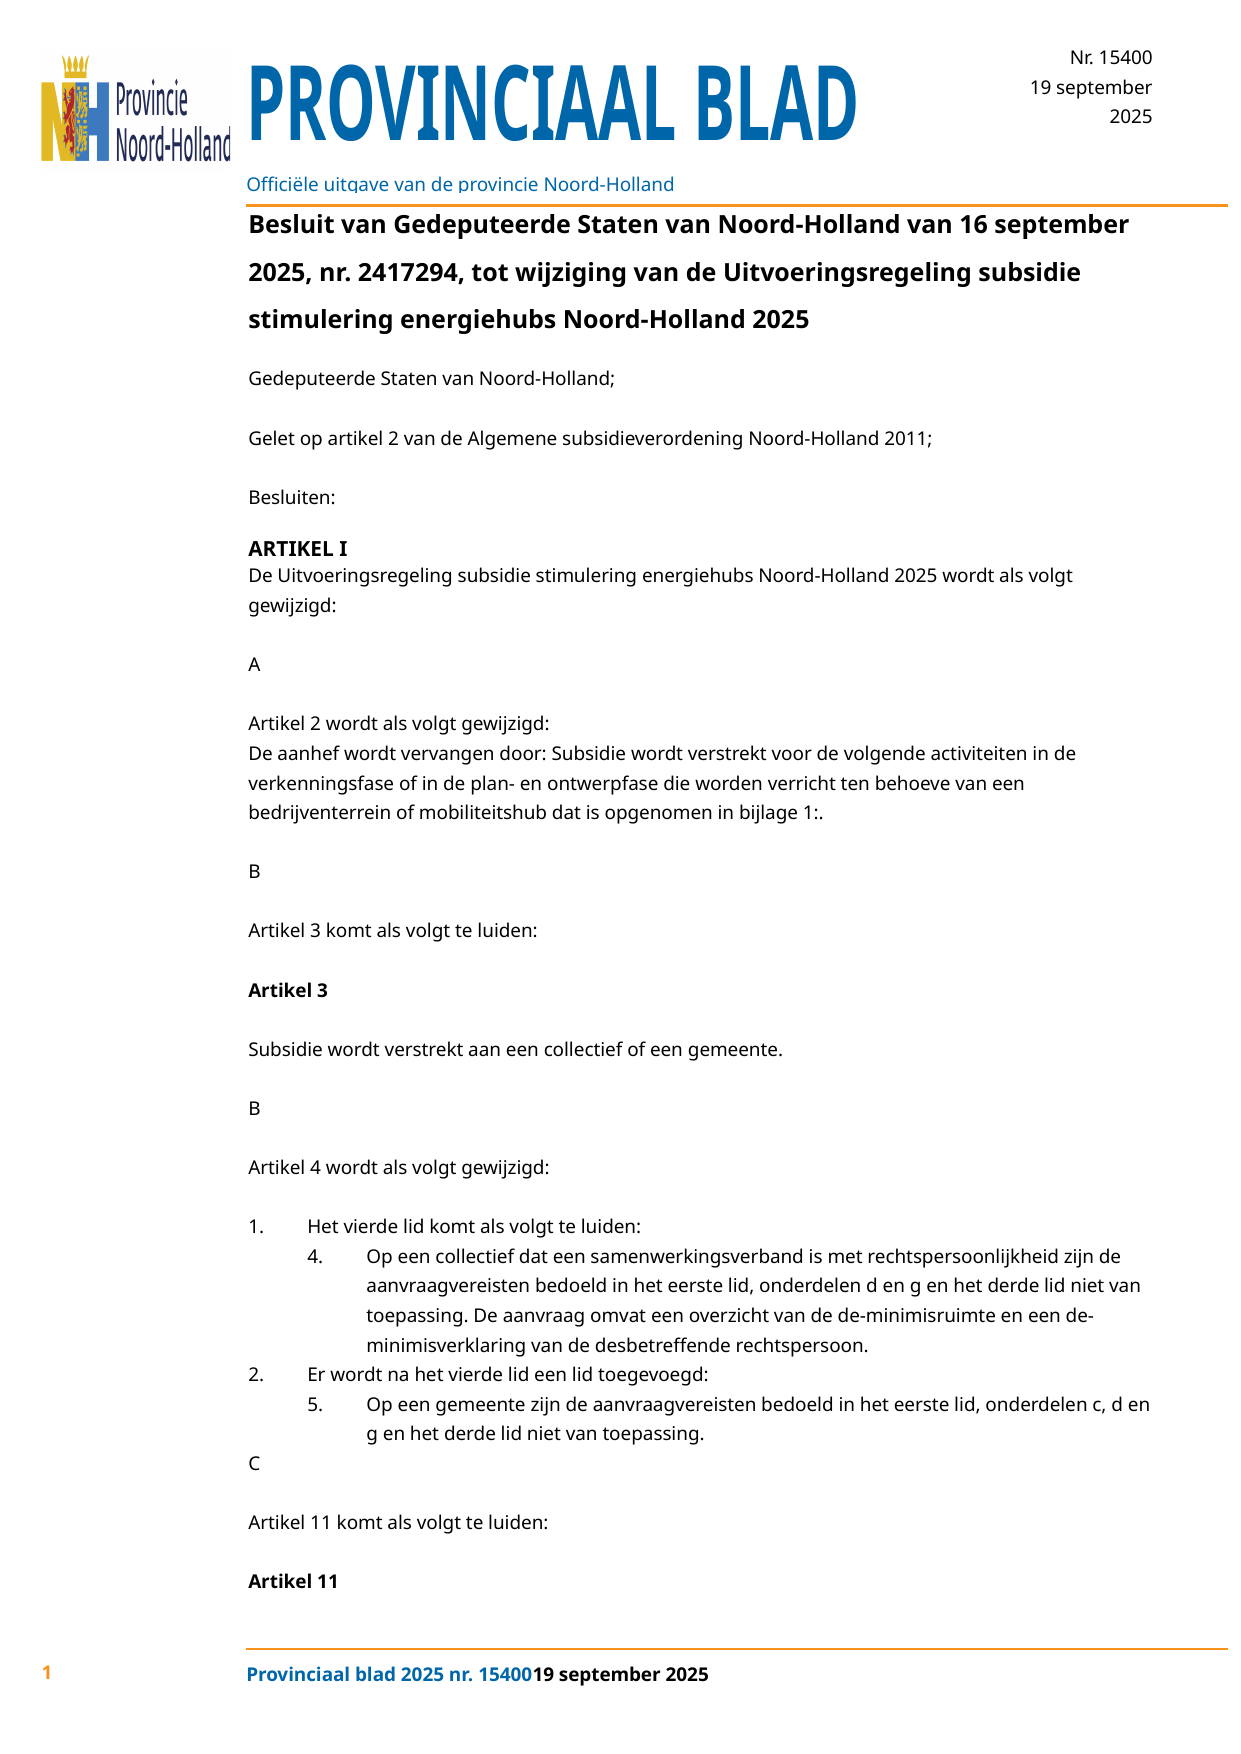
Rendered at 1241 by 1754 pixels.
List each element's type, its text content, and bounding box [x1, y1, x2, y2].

list Op een collectief dat een samenwerkingsverband is met rechtspersoonlijkheid zijn de aanvraagvereisten bedoeld in het eerste lid, onderdelen d en g en het derde lid niet van toepassing. De aanvraag omvat een overzicht van de de-minimisruimte en een de-minimisverklaring van de desbetreffende rechtspersoon. [307, 1243, 1152, 1358]
text De Uitvoeringsregeling subsidie stimulering energiehubs Noord-Holland 2025 wordt als volgt gewijzigd: [248, 563, 1152, 618]
text Artikel 3 [248, 977, 1152, 1003]
list Het vierde lid komt als volgt te luiden: [248, 1213, 1152, 1239]
list Er wordt na het vierde lid een lid toegevoegd: [248, 1361, 1152, 1387]
text Subsidie wordt verstrekt aan een collectief of een gemeente. [248, 1036, 1152, 1062]
text Artikel 2 wordt als volgt gewijzigd: [248, 711, 1152, 736]
picture [41, 47, 231, 172]
text C [248, 1450, 1152, 1476]
text De aanhef wordt vervangen door: Subsidie wordt verstrekt voor de volgende activiteiten in de verkenningsfase of in de plan- en ontwerpfase die worden verricht ten behoeve van een bedrijventerrein of mobiliteitshub dat is opgenomen in bijlage 1:. [248, 740, 1152, 825]
text B [248, 858, 1152, 884]
text Besluit van Gedeputeerde Staten van Noord-Holland van 16 september 2025, nr. 2417294, tot wijziging van de Uitvoeringsregeling subsidie stimulering energiehubs Noord-Holland 2025 [248, 207, 1152, 336]
text Artikel 11 komt als volgt te luiden: [248, 1509, 1152, 1535]
text Gedeputeerde Staten van Noord-Holland; [248, 366, 1152, 391]
text ARTIKEL I [248, 534, 1152, 563]
text Artikel 11 [248, 1568, 1152, 1594]
text Gelet op artikel 2 van de Algemene subsidieverordening Noord-Holland 2011; [248, 425, 1152, 450]
text Artikel 4 wordt als volgt gewijzigd: [248, 1154, 1152, 1180]
list Op een gemeente zijn de aanvraagvereisten bedoeld in het eerste lid, onderdelen c, d en g en het derde lid niet van toepassing. [307, 1391, 1152, 1446]
text Besluiten: [248, 484, 1152, 509]
text B [248, 1095, 1152, 1121]
text A [248, 651, 1152, 677]
text Artikel 3 komt als volgt te luiden: [248, 918, 1152, 943]
